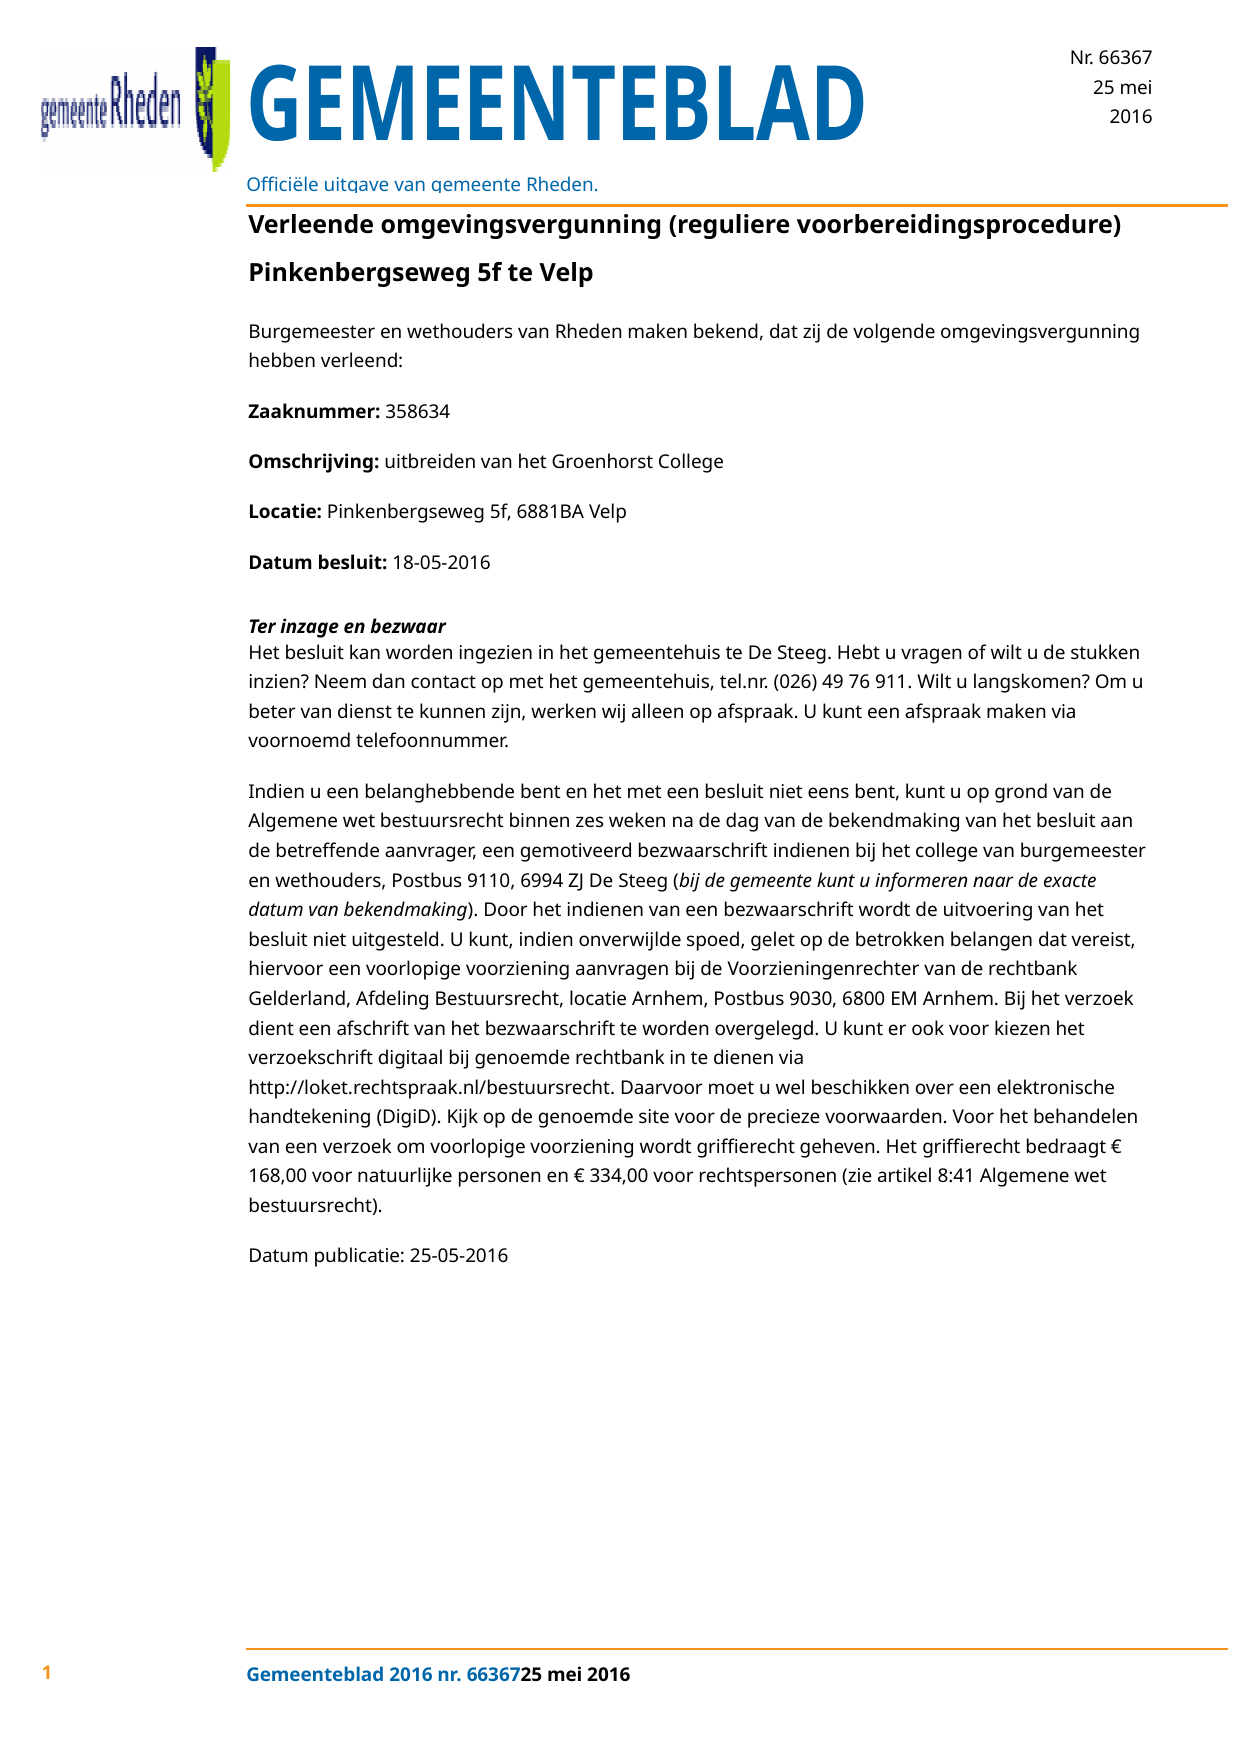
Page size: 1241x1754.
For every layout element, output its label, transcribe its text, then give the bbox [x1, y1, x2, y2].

text Indien u een belanghebbende bent en het met een besluit niet eens bent, kunt u op grond van de Algemene wet bestuursrecht binnen zes weken na de dag van de bekendmaking van het besluit aan de betreffende aanvrager, een gemotiveerd bezwaarschrift indienen bij het college van burgemeester en wethouders, Postbus 9110, 6994 ZJ De Steeg (bij de gemeente kunt u informeren naar de exacte datum van bekendmaking). Door het indienen van een bezwaarschrift wordt de uitvoering van het besluit niet uitgesteld. U kunt, indien onverwijlde spoed, gelet op de betrokken belangen dat vereist, hiervoor een voorlopige voorziening aanvragen bij de Voorzieningenrechter van de rechtbank Gelderland, Afdeling Bestuursrecht, locatie Arnhem, Postbus 9030, 6800 EM Arnhem. Bij het verzoek dient een afschrift van het bezwaarschrift te worden overgelegd. U kunt er ook voor kiezen het verzoekschrift digitaal bij genoemde rechtbank in te dienen via http://loket.rechtspraak.nl/bestuursrecht. Daarvoor moet u wel beschikken over een elektronische handtekening (DigiD). Kijk op de genoemde site voor de precieze voorwaarden. Voor het behandelen van een verzoek om voorlopige voorziening wordt griffierecht geheven. Het griffierecht bedraagt € 168,00 voor natuurlijke personen en € 334,00 voor rechtspersonen (zie artikel 8:41 Algemene wet bestuursrecht). [248, 778, 1152, 1218]
text Datum besluit: 18-05-2016 [248, 549, 1152, 575]
text Burgemeester en wethouders van Rheden maken bekend, dat zij de volgende omgevingsvergunning hebben verleend: [248, 318, 1152, 373]
text Omschrijving: uitbreiden van het Groenhorst College [248, 448, 1152, 474]
text Ter inzage en bezwaar [248, 613, 1152, 639]
text Verleende omgevingsvergunning (reguliere voorbereidingsprocedure) Pinkenbergseweg 5f te Velp [248, 207, 1152, 288]
text Het besluit kan worden ingezien in het gemeentehuis te De Steeg. Hebt u vragen of wilt u de stukken inzien? Neem dan contact op met het gemeentehuis, tel.nr. (026) 49 76 911. Wilt u langskomen? Om u beter van dienst te kunnen zijn, werken wij alleen op afspraak. U kunt een afspraak maken via voornoemd telefoonnummer. [248, 639, 1152, 753]
text Locatie: Pinkenbergseweg 5f, 6881BA Velp [248, 499, 1152, 524]
text Zaaknummer: 358634 [248, 398, 1152, 424]
text Datum publicatie: 25-05-2016 [248, 1243, 1152, 1268]
picture [41, 47, 231, 172]
